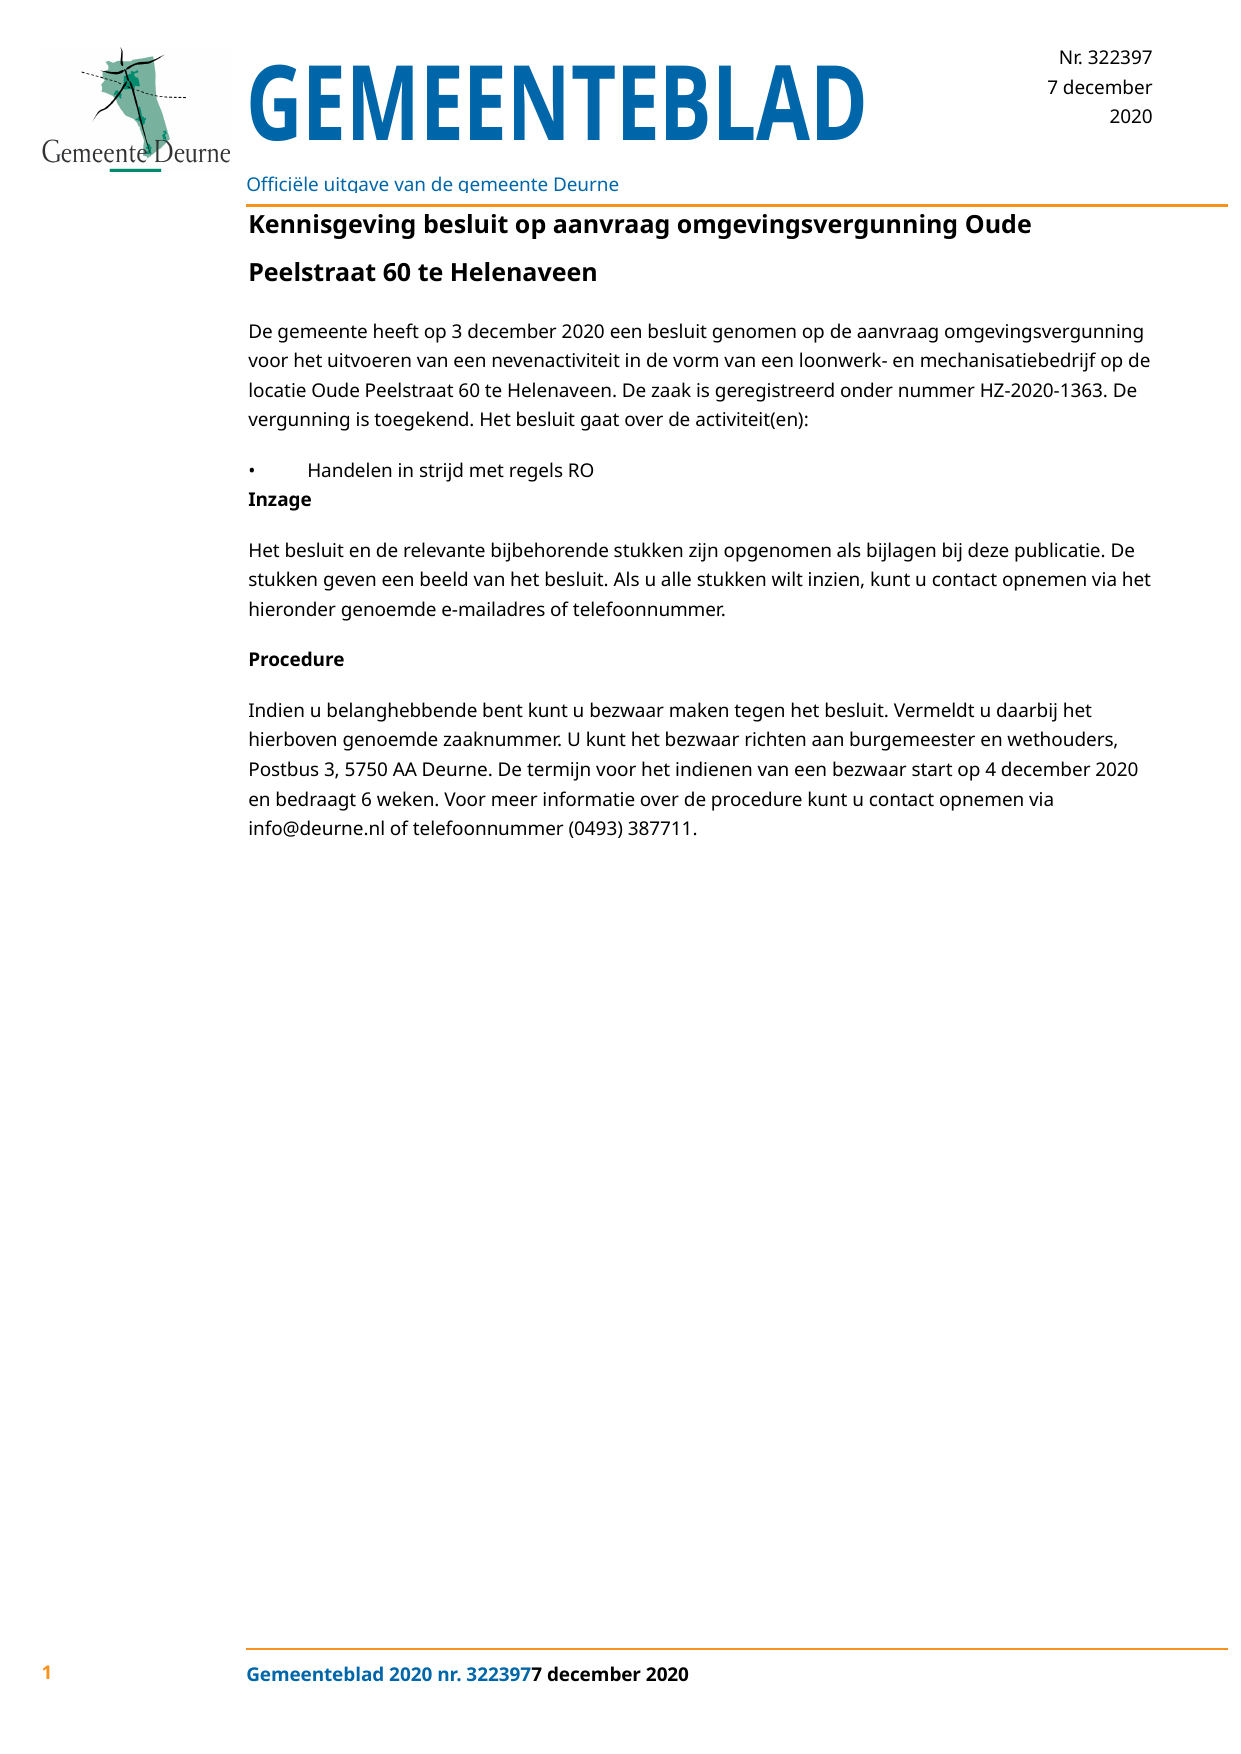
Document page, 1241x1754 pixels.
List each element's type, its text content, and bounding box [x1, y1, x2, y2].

text Inzage [248, 487, 1152, 512]
picture [41, 47, 231, 172]
list Handelen in strijd met regels RO [248, 457, 1152, 483]
text Procedure [248, 647, 1152, 672]
text Kennisgeving besluit op aanvraag omgevingsvergunning Oude Peelstraat 60 te Helenaveen [248, 207, 1152, 288]
text De gemeente heeft op 3 december 2020 een besluit genomen op de aanvraag omgevingsvergunning voor het uitvoeren van een nevenactiviteit in de vorm van een loonwerk- en mechanisatiebedrijf op de locatie Oude Peelstraat 60 te Helenaveen. De zaak is geregistreerd onder nummer HZ-2020-1363. De vergunning is toegekend. Het besluit gaat over de activiteit(en): [248, 318, 1152, 432]
text Indien u belanghebbende bent kunt u bezwaar maken tegen het besluit. Vermeldt u daarbij het hierboven genoemde zaaknummer. U kunt het bezwaar richten aan burgemeester en wethouders, Postbus 3, 5750 AA Deurne. De termijn voor het indienen van een bezwaar start op 4 december 2020 en bedraagt 6 weken. Voor meer informatie over de procedure kunt u contact opnemen via info@deurne.nl of telefoonnummer (0493) 387711. [248, 697, 1152, 841]
text Het besluit en de relevante bijbehorende stukken zijn opgenomen als bijlagen bij deze publicatie. De stukken geven een beeld van het besluit. Als u alle stukken wilt inzien, kunt u contact opnemen via het hieronder genoemde e-mailadres of telefoonnummer. [248, 537, 1152, 622]
